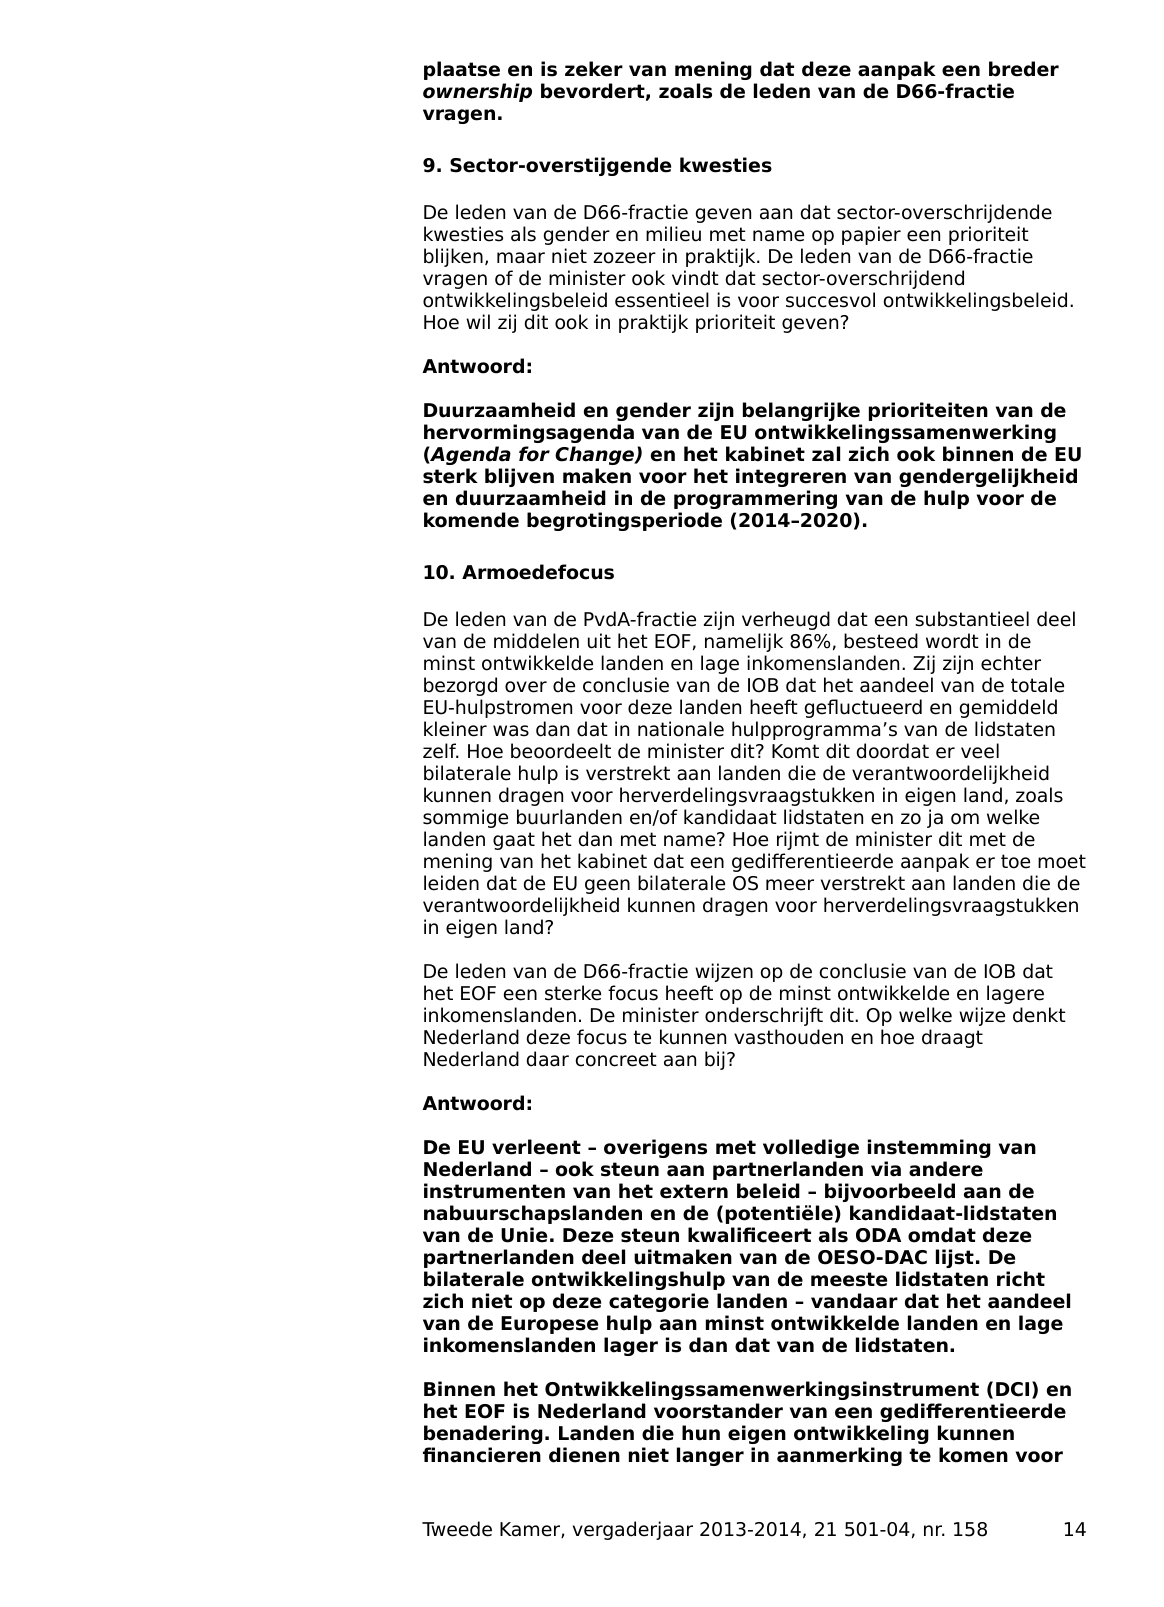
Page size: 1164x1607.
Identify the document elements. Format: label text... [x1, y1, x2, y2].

text Binnen het Ontwikkelingssamenwerkingsinstrument (DCI) en het EOF is Nederland voorstander van een gedifferentieerde benadering. Landen die hun eigen ontwikkeling kunnen financieren dienen niet langer in aanmerking te komen voor [422, 1379, 1087, 1467]
subtitle 9. Sector-overstijgende kwesties [422, 155, 1087, 177]
subtitle Antwoord: [422, 356, 1087, 378]
text De leden van de D66-fractie geven aan dat sector-overschrijdende kwesties als gender en milieu met name op papier een prioriteit blijken, maar niet zozeer in praktijk. De leden van de D66-fractie vragen of de minister ook vindt dat sector-overschrijdend ontwikkelingsbeleid essentieel is voor succesvol ontwikkelingsbeleid. Hoe wil zij dit ook in praktijk prioriteit geven? [422, 202, 1087, 334]
text Duurzaamheid en gender zijn belangrijke prioriteiten van de hervormingsagenda van de EU ontwikkelingssamenwerking (Agenda for Change) en het kabinet zal zich ook binnen de EU sterk blijven maken voor het integreren van gendergelijkheid en duurzaamheid in de programmering van de hulp voor de komende begrotingsperiode (2014–2020). [422, 400, 1087, 532]
text De EU verleent – overigens met volledige instemming van Nederland – ook steun aan partnerlanden via andere instrumenten van het extern beleid – bijvoorbeeld aan de nabuurschapslanden en de (potentiële) kandidaat-lidstaten van de Unie. Deze steun kwalificeert als ODA omdat deze partnerlanden deel uitmaken van de OESO-DAC lijst. De bilaterale ontwikkelingshulp van de meeste lidstaten richt zich niet op deze categorie landen – vandaar dat het aandeel van de Europese hulp aan minst ontwikkelde landen en lage inkomenslanden lager is dan dat van de lidstaten. [422, 1137, 1087, 1357]
text De leden van de PvdA-fractie zijn verheugd dat een substantieel deel van de middelen uit het EOF, namelijk 86%, besteed wordt in de minst ontwikkelde landen en lage inkomenslanden. Zij zijn echter bezorgd over de conclusie van de IOB dat het aandeel van de totale EU-hulpstromen voor deze landen heeft gefluctueerd en gemiddeld kleiner was dan dat in nationale hulpprogramma’s van de lidstaten zelf. Hoe beoordeelt de minister dit? Komt dit doordat er veel bilaterale hulp is verstrekt aan landen die de verantwoordelijkheid kunnen dragen voor herverdelingsvraagstukken in eigen land, zoals sommige buurlanden en/of kandidaat lidstaten en zo ja om welke landen gaat het dan met name? Hoe rijmt de minister dit met de mening van het kabinet dat een gedifferentieerde aanpak er toe moet leiden dat de EU geen bilaterale OS meer verstrekt aan landen die de verantwoordelijkheid kunnen dragen voor herverdelingsvraagstukken in eigen land? [422, 609, 1087, 939]
subtitle 10. Armoedefocus [422, 562, 1087, 584]
text plaatse en is zeker van mening dat deze aanpak een breder ownership bevordert, zoals de leden van de D66-fractie vragen. [422, 59, 1087, 125]
subtitle Antwoord: [422, 1093, 1087, 1115]
text De leden van de D66-fractie wijzen op de conclusie van de IOB dat het EOF een sterke focus heeft op de minst ontwikkelde en lagere inkomenslanden. De minister onderschrijft dit. Op welke wijze denkt Nederland deze focus te kunnen vasthouden en hoe draagt Nederland daar concreet aan bij? [422, 961, 1087, 1071]
